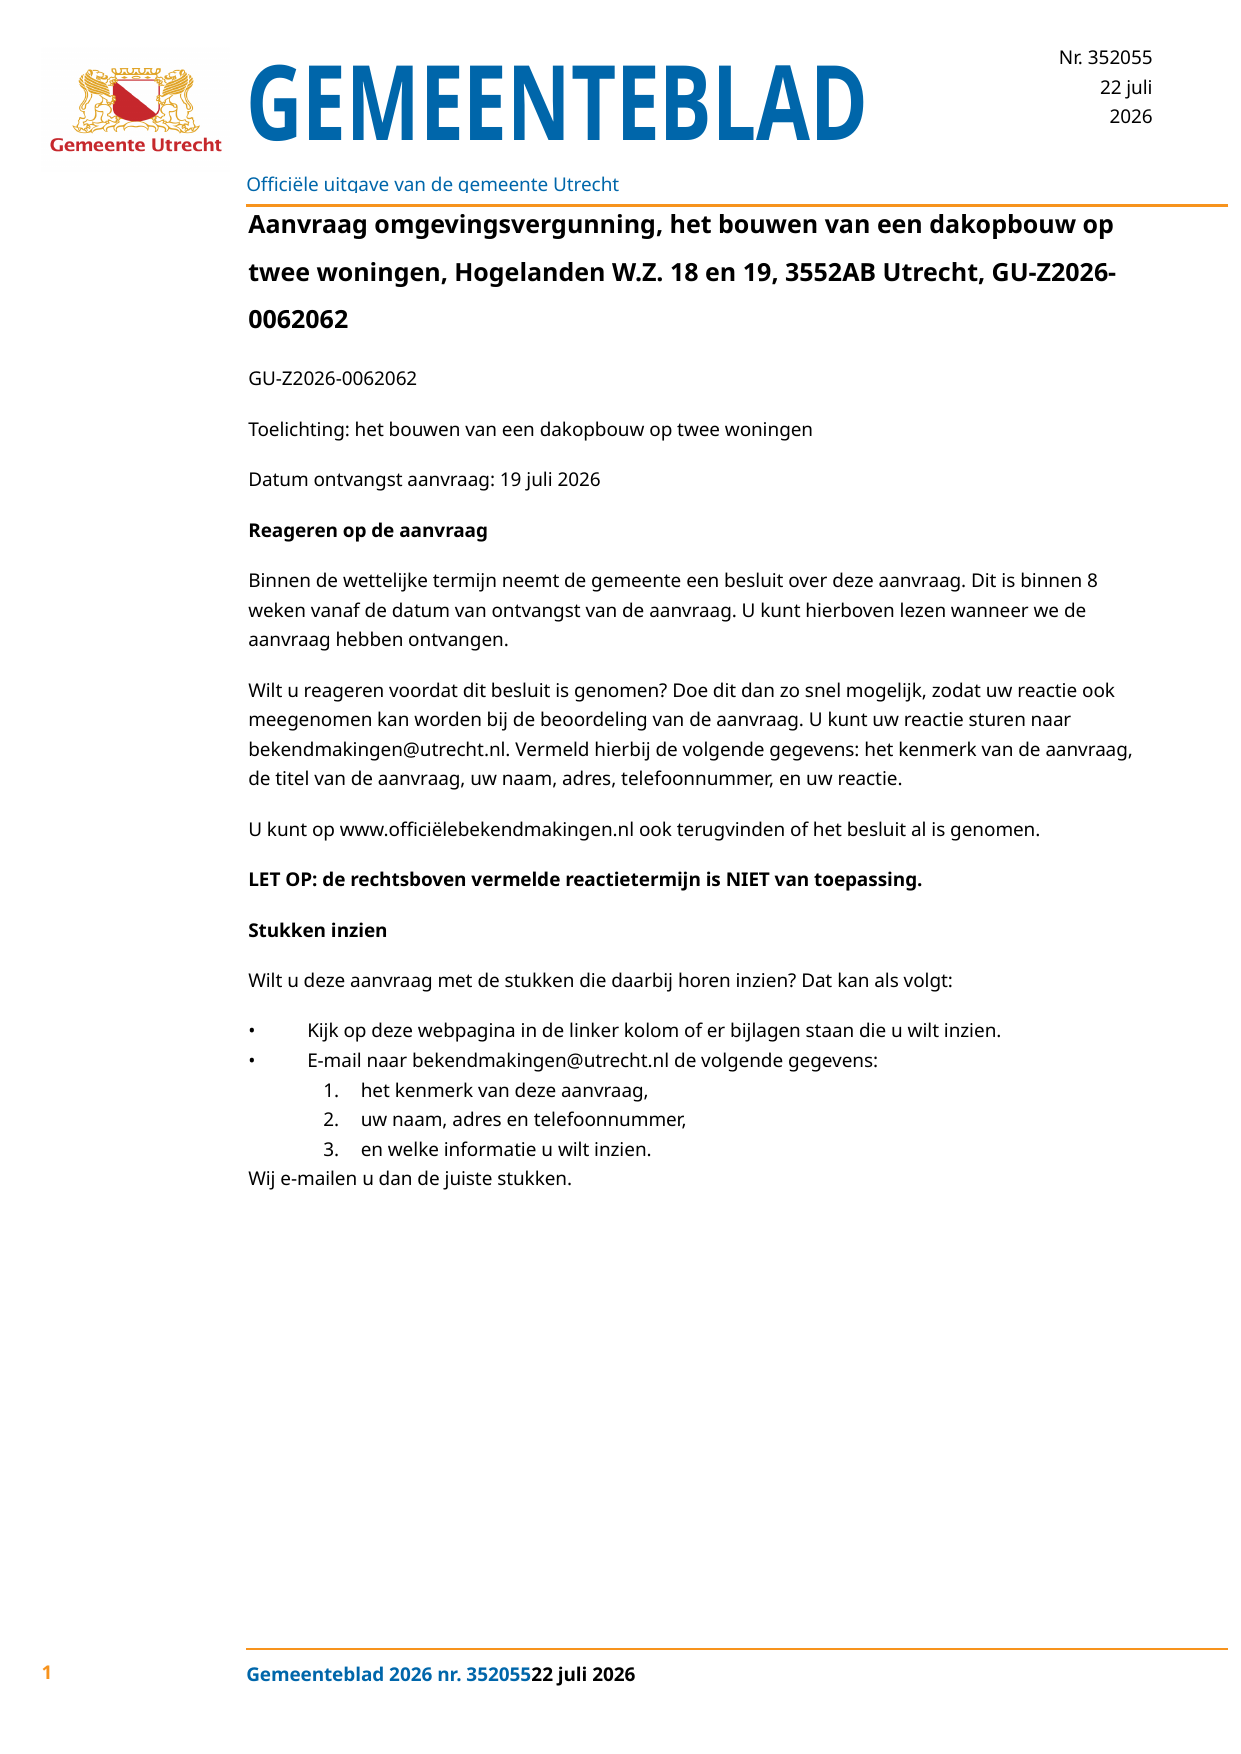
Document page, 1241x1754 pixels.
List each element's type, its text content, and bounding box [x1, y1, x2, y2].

text Wilt u reageren voordat dit besluit is genomen? Doe dit dan zo snel mogelijk, zodat uw reactie ook meegenomen kan worden bij de beoordeling van de aanvraag. U kunt uw reactie sturen naar bekendmakingen@utrecht.nl. Vermeld hierbij de volgende gegevens: het kenmerk van de aanvraag, de titel van de aanvraag, uw naam, adres, telefoonnummer, en uw reactie. [248, 677, 1152, 791]
text Reageren op de aanvraag [248, 517, 1152, 542]
list E-mail naar bekendmakingen@utrecht.nl de volgende gegevens: [248, 1047, 1152, 1073]
text Wilt u deze aanvraag met de stukken die daarbij horen inzien? Dat kan als volgt: [248, 967, 1152, 993]
picture [41, 47, 231, 172]
text Binnen de wettelijke termijn neemt de gemeente een besluit over deze aanvraag. Dit is binnen 8 weken vanaf de datum van ontvangst van de aanvraag. U kunt hierboven lezen wanneer we de aanvraag hebben ontvangen. [248, 567, 1152, 652]
text Wij e-mailen u dan de juiste stukken. [248, 1166, 1152, 1191]
text Stukken inzien [248, 917, 1152, 942]
text LET OP: de rechtsboven vermelde reactietermijn is NIET van toepassing. [248, 866, 1152, 892]
text U kunt op www.officiëlebekendmakingen.nl ook terugvinden of het besluit al is genomen. [248, 816, 1152, 842]
list uw naam, adres en telefoonnummer, [323, 1106, 1152, 1132]
text Toelichting: het bouwen van een dakopbouw op twee woningen [248, 416, 1152, 442]
list het kenmerk van deze aanvraag, [323, 1077, 1152, 1102]
list Kijk op deze webpagina in de linker kolom of er bijlagen staan die u wilt inzien. [248, 1018, 1152, 1043]
list en welke informatie u wilt inzien. [323, 1136, 1152, 1162]
text GU-Z2026-0062062 [248, 366, 1152, 391]
text Datum ontvangst aanvraag: 19 juli 2026 [248, 466, 1152, 492]
text Aanvraag omgevingsvergunning, het bouwen van een dakopbouw op twee woningen, Hogelanden W.Z. 18 en 19, 3552AB Utrecht, GU-Z2026-0062062 [248, 207, 1152, 336]
